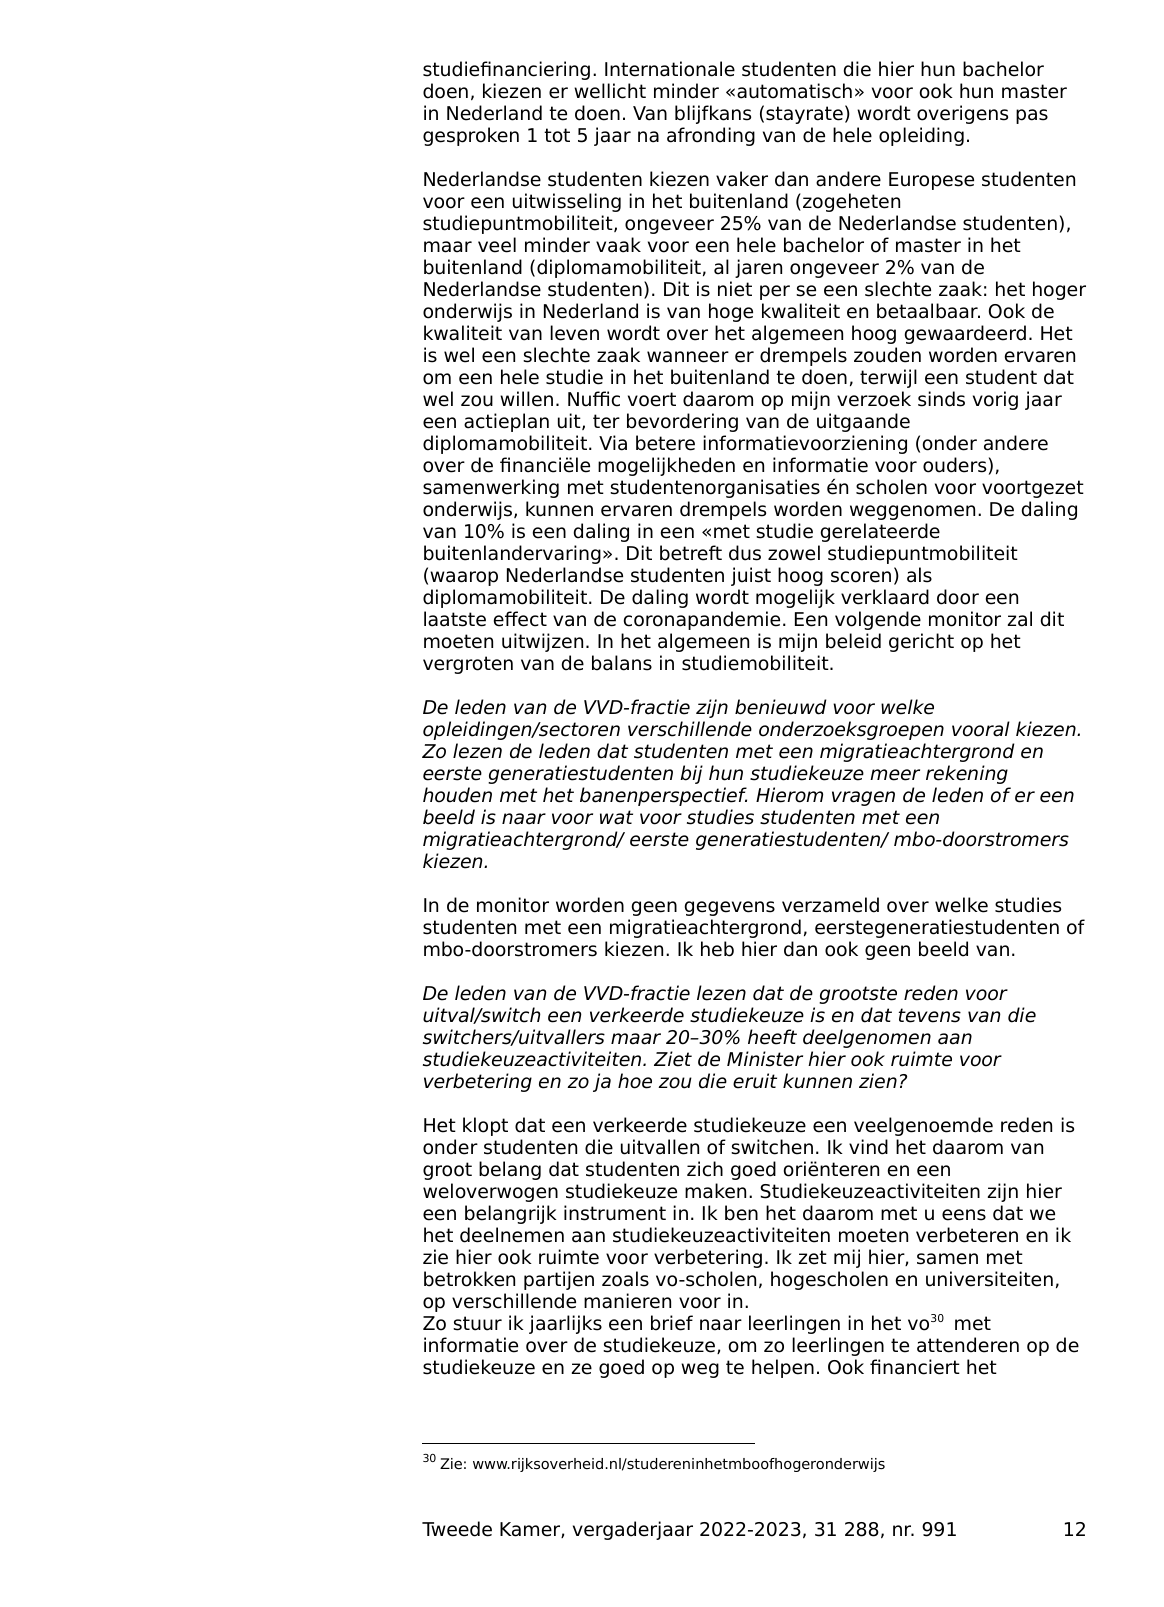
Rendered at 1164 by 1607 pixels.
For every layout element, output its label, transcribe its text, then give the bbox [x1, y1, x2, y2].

text Zie: www.rijksoverheid.nl/studereninhetmboofhogeronderwijs [422, 1452, 1087, 1474]
text Het klopt dat een verkeerde studiekeuze een veelgenoemde reden is onder studenten die uitvallen of switchen. Ik vind het daarom van groot belang dat studenten zich goed oriënteren en een weloverwogen studiekeuze maken. Studiekeuzeactiviteiten zijn hier een belangrijk instrument in. Ik ben het daarom met u eens dat we het deelnemen aan studiekeuzeactiviteiten moeten verbeteren en ik zie hier ook ruimte voor verbetering. Ik zet mij hier, samen met betrokken partijen zoals vo-scholen, hogescholen en universiteiten, op verschillende manieren voor in. [422, 1115, 1087, 1313]
text Nederlandse studenten kiezen vaker dan andere Europese studenten voor een uitwisseling in het buitenland (zogeheten studiepuntmobiliteit, ongeveer 25% van de Nederlandse studenten), maar veel minder vaak voor een hele bachelor of master in het buitenland (diplomamobiliteit, al jaren ongeveer 2% van de Nederlandse studenten). Dit is niet per se een slechte zaak: het hoger onderwijs in Nederland is van hoge kwaliteit en betaalbaar. Ook de kwaliteit van leven wordt over het algemeen hoog gewaardeerd. Het is wel een slechte zaak wanneer er drempels zouden worden ervaren om een hele studie in het buitenland te doen, terwijl een student dat wel zou willen. Nuffic voert daarom op mijn verzoek sinds vorig jaar een actieplan uit, ter bevordering van de uitgaande diplomamobiliteit. Via betere informatievoorziening (onder andere over de financiële mogelijkheden en informatie voor ouders), samenwerking met studentenorganisaties én scholen voor voortgezet onderwijs, kunnen ervaren drempels worden weggenomen. De daling van 10% is een daling in een «met studie gerelateerde buitenlandervaring». Dit betreft dus zowel studiepuntmobiliteit (waarop Nederlandse studenten juist hoog scoren) als diplomamobiliteit. De daling wordt mogelijk verklaard door een laatste effect van de coronapandemie. Een volgende monitor zal dit moeten uitwijzen. In het algemeen is mijn beleid gericht op het vergroten van de balans in studiemobiliteit. [422, 169, 1087, 675]
text Zo stuur ik jaarlijks een brief naar leerlingen in het vo met informatie over de studiekeuze, om zo leerlingen te attenderen op de studiekeuze en ze goed op weg te helpen. Ook financiert het [422, 1313, 1087, 1379]
text De leden van de VVD-fractie lezen dat de grootste reden voor uitval/switch een verkeerde studiekeuze is en dat tevens van die switchers/uitvallers maar 20–30% heeft deelgenomen aan studiekeuzeactiviteiten. Ziet de Minister hier ook ruimte voor verbetering en zo ja hoe zou die eruit kunnen zien? [422, 983, 1087, 1093]
text studiefinanciering. Internationale studenten die hier hun bachelor doen, kiezen er wellicht minder «automatisch» voor ook hun master in Nederland te doen. Van blijfkans (stayrate) wordt overigens pas gesproken 1 tot 5 jaar na afronding van de hele opleiding. [422, 59, 1087, 147]
text De leden van de VVD-fractie zijn benieuwd voor welke opleidingen/sectoren verschillende onderzoeksgroepen vooral kiezen. Zo lezen de leden dat studenten met een migratieachtergrond en eerste generatiestudenten bij hun studiekeuze meer rekening houden met het banenperspectief. Hierom vragen de leden of er een beeld is naar voor wat voor studies studenten met een migratieachtergrond/ eerste generatiestudenten/ mbo-doorstromers kiezen. [422, 697, 1087, 873]
text In de monitor worden geen gegevens verzameld over welke studies studenten met een migratieachtergrond, eerstegeneratiestudenten of mbo-doorstromers kiezen. Ik heb hier dan ook geen beeld van. [422, 895, 1087, 961]
